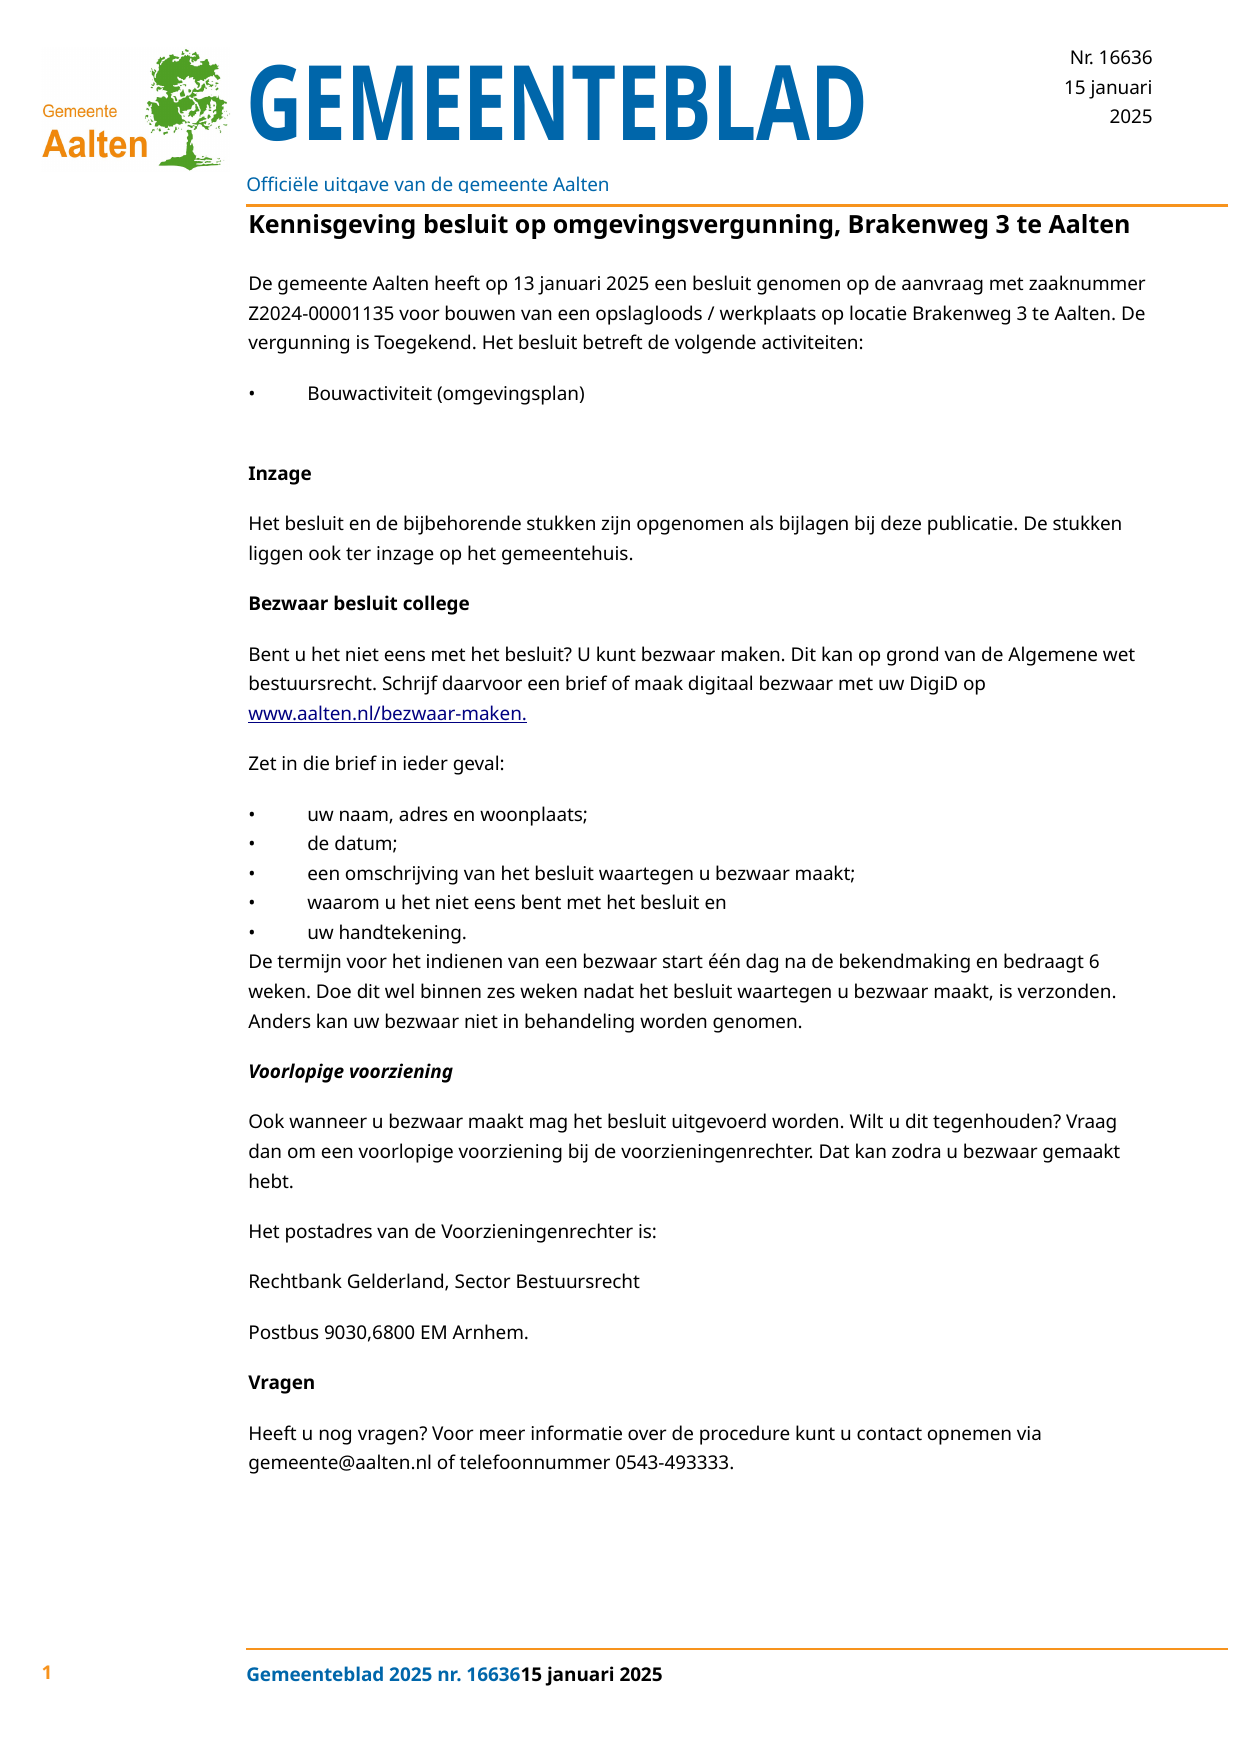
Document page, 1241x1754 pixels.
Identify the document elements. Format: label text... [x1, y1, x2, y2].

text Bent u het niet eens met het besluit? U kunt bezwaar maken. Dit kan op grond van de Algemene wet bestuursrecht. Schrijf daarvoor een brief of maak digitaal bezwaar met uw DigiD op www.aalten.nl/bezwaar-maken. [248, 641, 1152, 726]
list de datum; [248, 830, 1152, 856]
text Vragen [248, 1369, 1152, 1395]
list Bouwactiviteit (omgevingsplan) [248, 380, 1152, 406]
text Ook wanneer u bezwaar maakt mag het besluit uitgevoerd worden. Wilt u dit tegenhouden? Vraag dan om een voorlopige voorziening bij de voorzieningenrechter. Dat kan zodra u bezwaar gemaakt hebt. [248, 1109, 1152, 1193]
text Postbus 9030,6800 EM Arnhem. [248, 1319, 1152, 1345]
text Het besluit en de bijbehorende stukken zijn opgenomen als bijlagen bij deze publicatie. De stukken liggen ook ter inzage op het gemeentehuis. [248, 510, 1152, 566]
text De termijn voor het indienen van een bezwaar start één dag na de bekendmaking en bedraagt 6 weken. Doe dit wel binnen zes weken nadat het besluit waartegen u bezwaar maakt, is verzonden. Anders kan uw bezwaar niet in behandeling worden genomen. [248, 949, 1152, 1033]
text Zet in die brief in ieder geval: [248, 750, 1152, 776]
text Inzage [248, 460, 1152, 486]
list uw handtekening. [248, 919, 1152, 945]
list uw naam, adres en woonplaats; [248, 801, 1152, 826]
text Heeft u nog vragen? Voor meer informatie over de procedure kunt u contact opnemen via gemeente@aalten.nl of telefoonnummer 0543-493333. [248, 1420, 1152, 1475]
text Bezwaar besluit college [248, 590, 1152, 616]
text Rechtbank Gelderland, Sector Bestuursrecht [248, 1269, 1152, 1294]
text Kennisgeving besluit op omgevingsvergunning, Brakenweg 3 te Aalten [248, 207, 1152, 241]
picture [41, 47, 231, 172]
list een omschrijving van het besluit waartegen u bezwaar maakt; [248, 860, 1152, 886]
text Voorlopige voorziening [248, 1058, 1152, 1084]
list waarom u het niet eens bent met het besluit en [248, 889, 1152, 915]
text Het postadres van de Voorzieningenrechter is: [248, 1218, 1152, 1244]
text De gemeente Aalten heeft op 13 januari 2025 een besluit genomen op de aanvraag met zaaknummer Z2024-00001135 voor bouwen van een opslagloods / werkplaats op locatie Brakenweg 3 te Aalten. De vergunning is Toegekend. Het besluit betreft de volgende activiteiten: [248, 270, 1152, 355]
